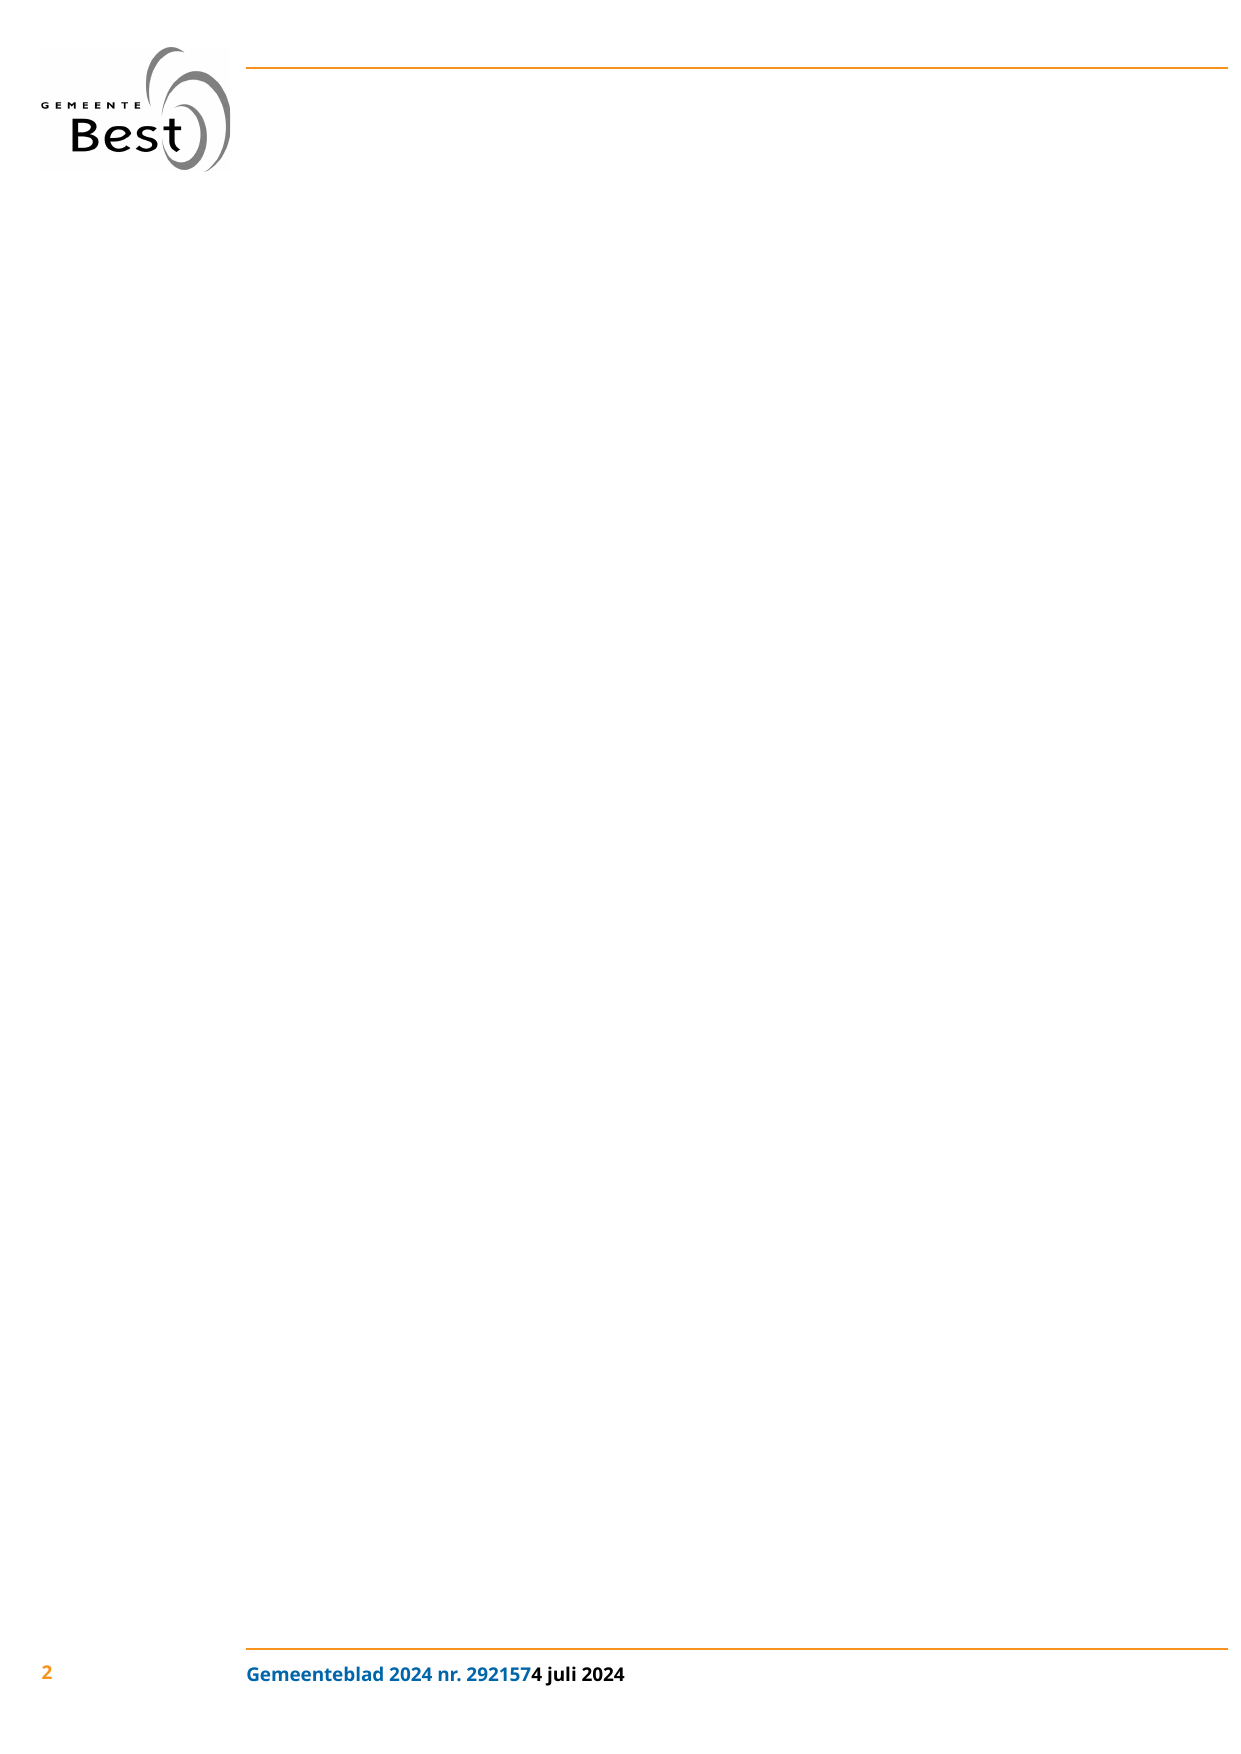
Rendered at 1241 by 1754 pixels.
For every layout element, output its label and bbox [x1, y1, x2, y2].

picture [41, 47, 231, 172]
